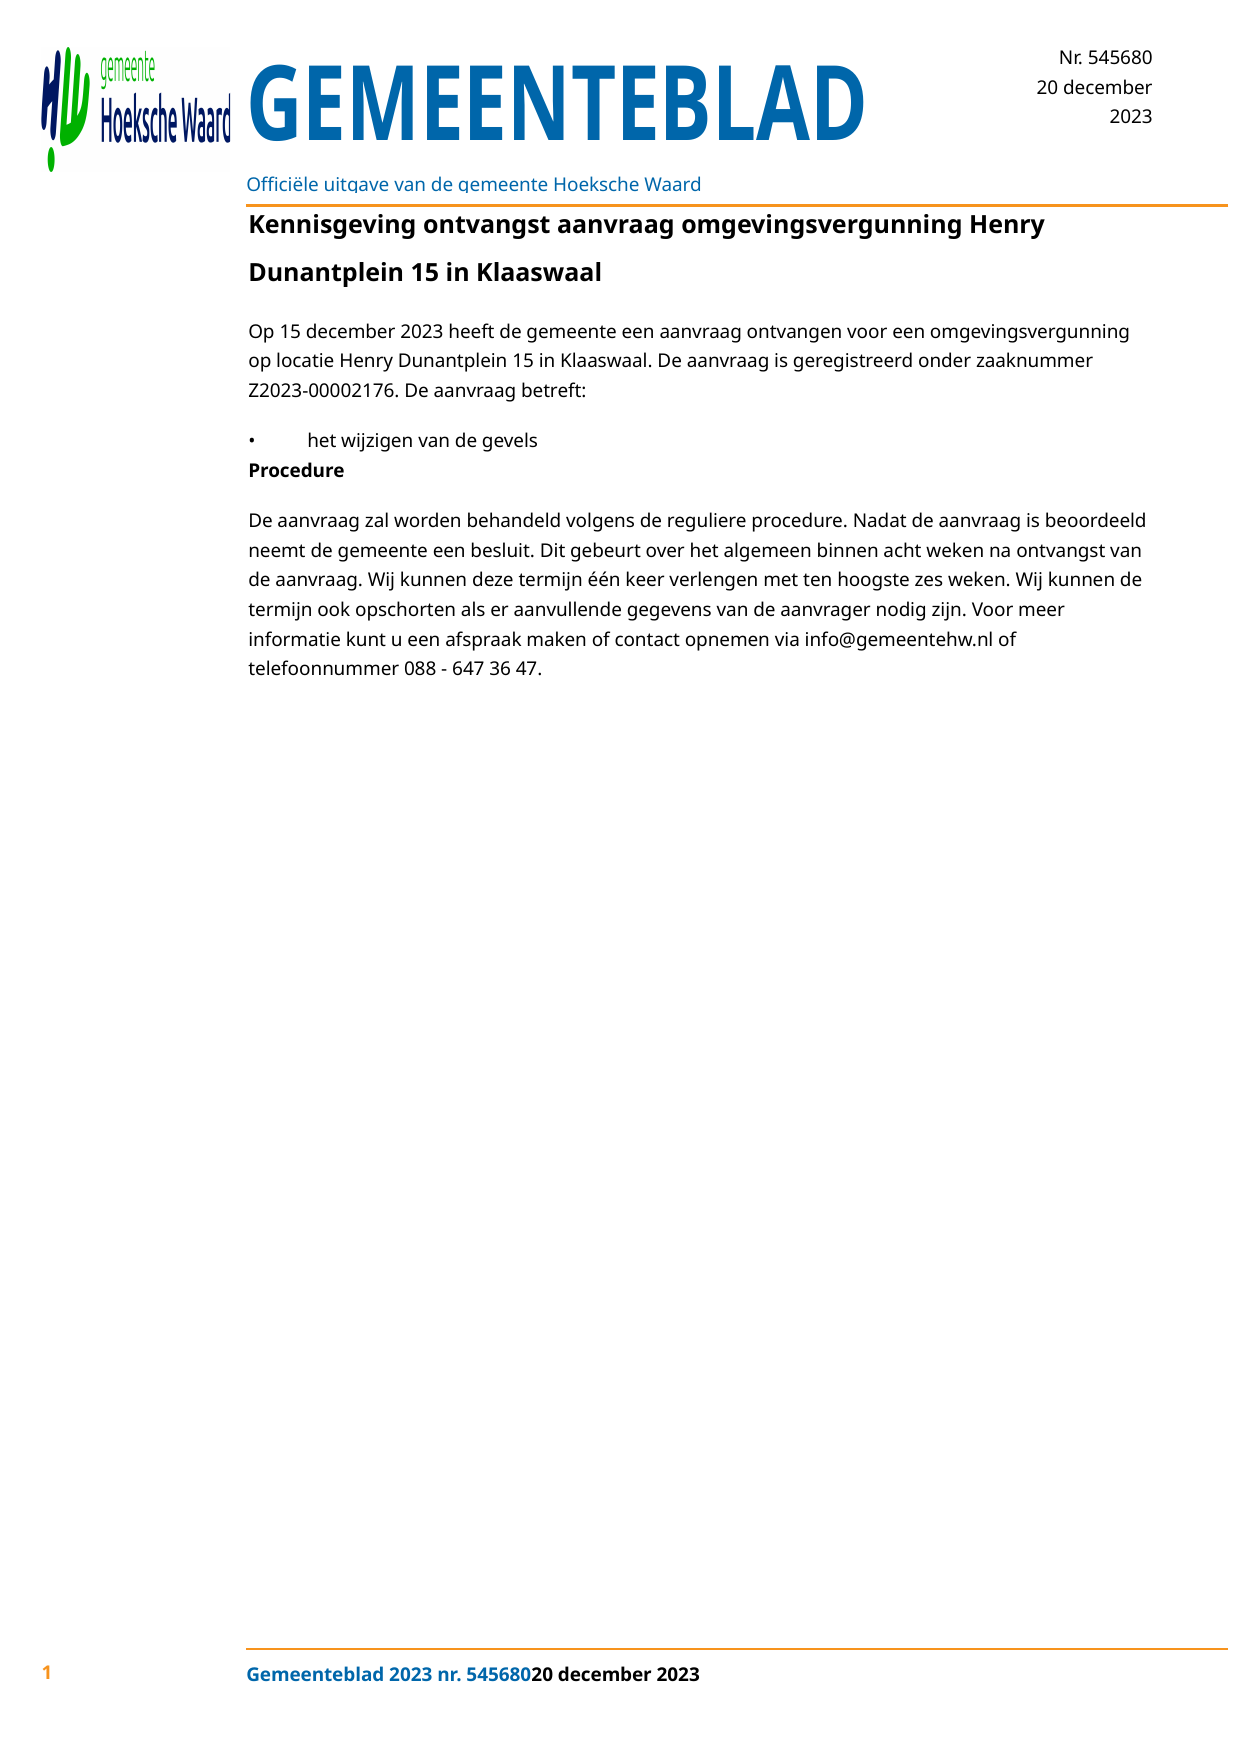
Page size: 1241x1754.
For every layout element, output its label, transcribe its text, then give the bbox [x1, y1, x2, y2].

text Kennisgeving ontvangst aanvraag omgevingsvergunning Henry Dunantplein 15 in Klaaswaal [248, 207, 1152, 288]
text Op 15 december 2023 heeft de gemeente een aanvraag ontvangen voor een omgevingsvergunning op locatie Henry Dunantplein 15 in Klaaswaal. De aanvraag is geregistreerd onder zaaknummer Z2023-00002176. De aanvraag betreft: [248, 318, 1152, 403]
list het wijzigen van de gevels [248, 427, 1152, 453]
picture [41, 47, 231, 172]
text Procedure [248, 457, 1152, 483]
text De aanvraag zal worden behandeld volgens de reguliere procedure. Nadat de aanvraag is beoordeeld neemt de gemeente een besluit. Dit gebeurt over het algemeen binnen acht weken na ontvangst van de aanvraag. Wij kunnen deze termijn één keer verlengen met ten hoogste zes weken. Wij kunnen de termijn ook opschorten als er aanvullende gegevens van de aanvrager nodig zijn. Voor meer informatie kunt u een afspraak maken of contact opnemen via info@gemeentehw.nl of telefoonnummer 088 - 647 36 47. [248, 507, 1152, 681]
